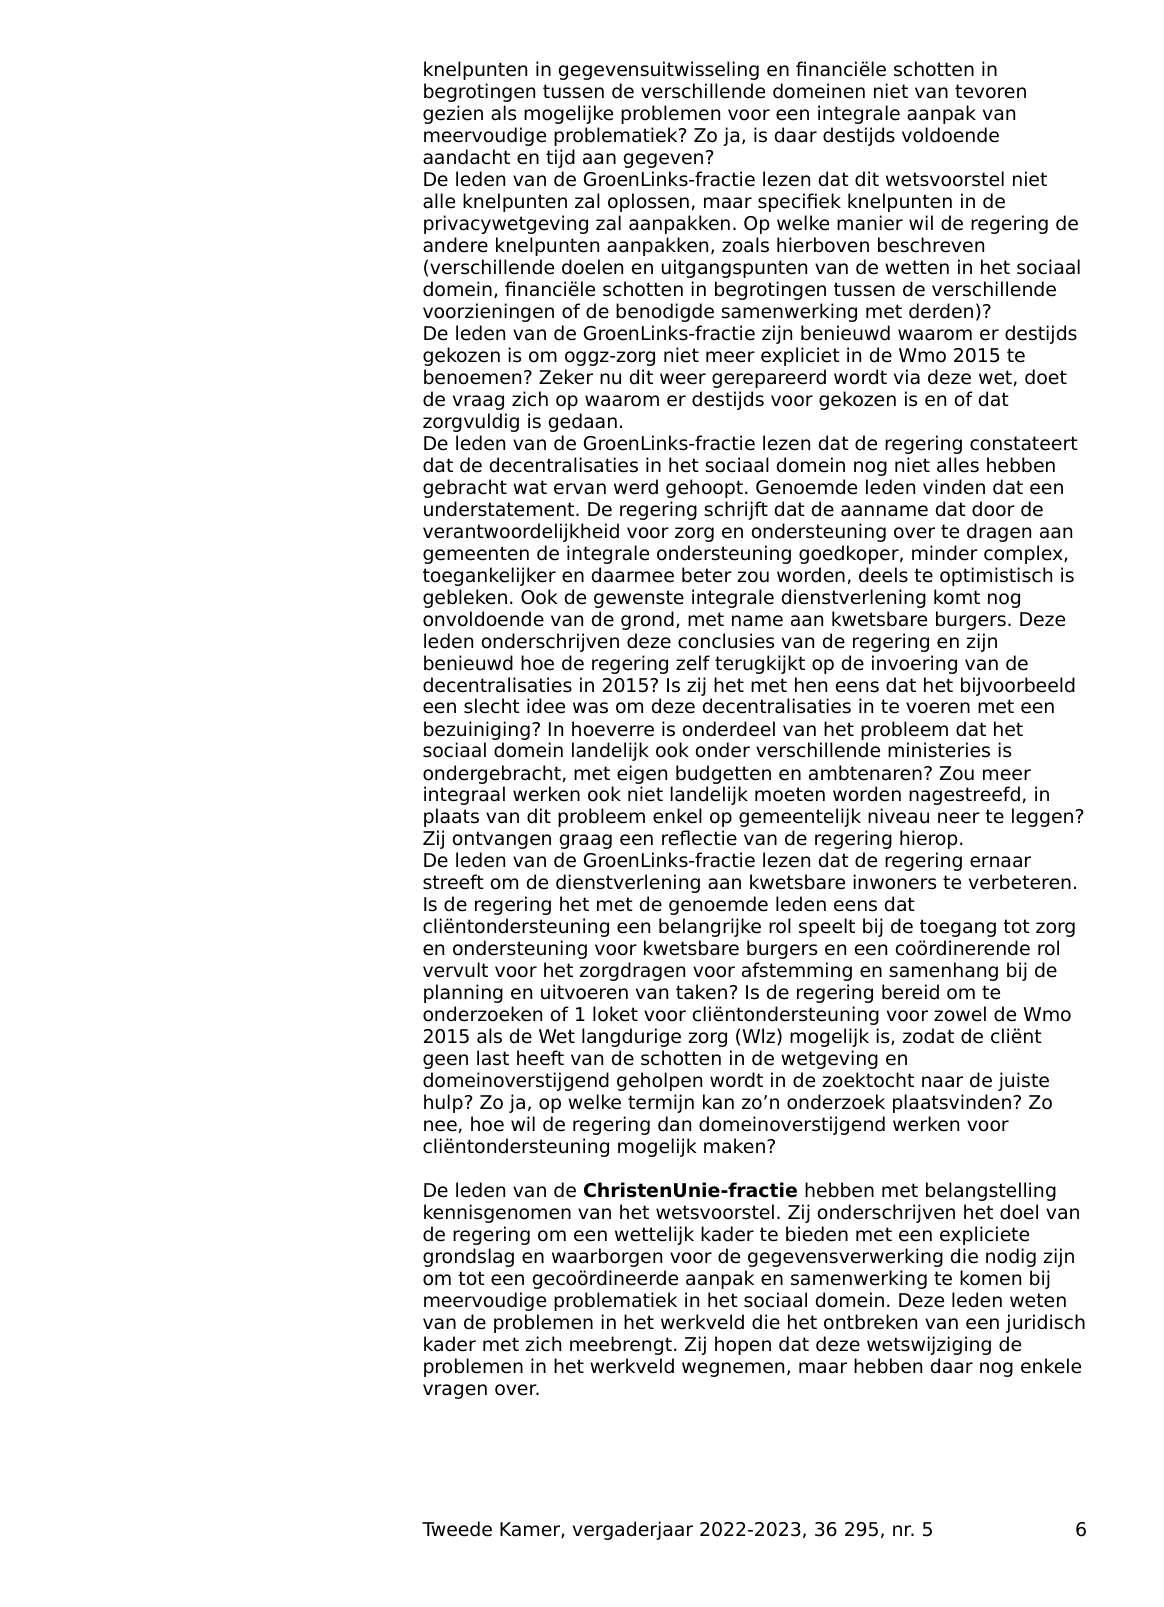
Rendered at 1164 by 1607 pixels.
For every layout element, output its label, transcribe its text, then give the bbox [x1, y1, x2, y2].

text De leden van de GroenLinks-fractie lezen dat de regering ernaar streeft om de dienstverlening aan kwetsbare inwoners te verbeteren. Is de regering het met de genoemde leden eens dat cliëntondersteuning een belangrijke rol speelt bij de toegang tot zorg en ondersteuning voor kwetsbare burgers en een coördinerende rol vervult voor het zorgdragen voor afstemming en samenhang bij de planning en uitvoeren van taken? Is de regering bereid om te onderzoeken of 1 loket voor cliëntondersteuning voor zowel de Wmo 2015 als de Wet langdurige zorg (Wlz) mogelijk is, zodat de cliënt geen last heeft van de schotten in de wetgeving en domeinoverstijgend geholpen wordt in de zoektocht naar de juiste hulp? Zo ja, op welke termijn kan zo’n onderzoek plaatsvinden? Zo nee, hoe wil de regering dan domeinoverstijgend werken voor cliëntondersteuning mogelijk maken? [422, 850, 1087, 1158]
text De leden van de ChristenUnie-fractie hebben met belangstelling kennisgenomen van het wetsvoorstel. Zij onderschrijven het doel van de regering om een wettelijk kader te bieden met een expliciete grondslag en waarborgen voor de gegevensverwerking die nodig zijn om tot een gecoördineerde aanpak en samenwerking te komen bij meervoudige problematiek in het sociaal domein. Deze leden weten van de problemen in het werkveld die het ontbreken van een juridisch kader met zich meebrengt. Zij hopen dat deze wetswijziging de problemen in het werkveld wegnemen, maar hebben daar nog enkele vragen over. [422, 1180, 1087, 1400]
text De leden van de GroenLinks-fractie lezen dat dit wetsvoorstel niet alle knelpunten zal oplossen, maar specifiek knelpunten in de privacywetgeving zal aanpakken. Op welke manier wil de regering de andere knelpunten aanpakken, zoals hierboven beschreven (verschillende doelen en uitgangspunten van de wetten in het sociaal domein, financiële schotten in begrotingen tussen de verschillende voorzieningen of de benodigde samenwerking met derden)? [422, 169, 1087, 323]
text knelpunten in gegevensuitwisseling en financiële schotten in begrotingen tussen de verschillende domeinen niet van tevoren gezien als mogelijke problemen voor een integrale aanpak van meervoudige problematiek? Zo ja, is daar destijds voldoende aandacht en tijd aan gegeven? [422, 59, 1087, 169]
text De leden van de GroenLinks-fractie lezen dat de regering constateert dat de decentralisaties in het sociaal domein nog niet alles hebben gebracht wat ervan werd gehoopt. Genoemde leden vinden dat een understatement. De regering schrijft dat de aanname dat door de verantwoordelijkheid voor zorg en ondersteuning over te dragen aan gemeenten de integrale ondersteuning goedkoper, minder complex, toegankelijker en daarmee beter zou worden, deels te optimistisch is gebleken. Ook de gewenste integrale dienstverlening komt nog onvoldoende van de grond, met name aan kwetsbare burgers. Deze leden onderschrijven deze conclusies van de regering en zijn benieuwd hoe de regering zelf terugkijkt op de invoering van de decentralisaties in 2015? Is zij het met hen eens dat het bijvoorbeeld een slecht idee was om deze decentralisaties in te voeren met een bezuiniging? In hoeverre is onderdeel van het probleem dat het sociaal domein landelijk ook onder verschillende ministeries is ondergebracht, met eigen budgetten en ambtenaren? Zou meer integraal werken ook niet landelijk moeten worden nagestreefd, in plaats van dit probleem enkel op gemeentelijk niveau neer te leggen? Zij ontvangen graag een reflectie van de regering hierop. [422, 433, 1087, 850]
text De leden van de GroenLinks-fractie zijn benieuwd waarom er destijds gekozen is om oggz-zorg niet meer expliciet in de Wmo 2015 te benoemen? Zeker nu dit weer gerepareerd wordt via deze wet, doet de vraag zich op waarom er destijds voor gekozen is en of dat zorgvuldig is gedaan. [422, 323, 1087, 433]
